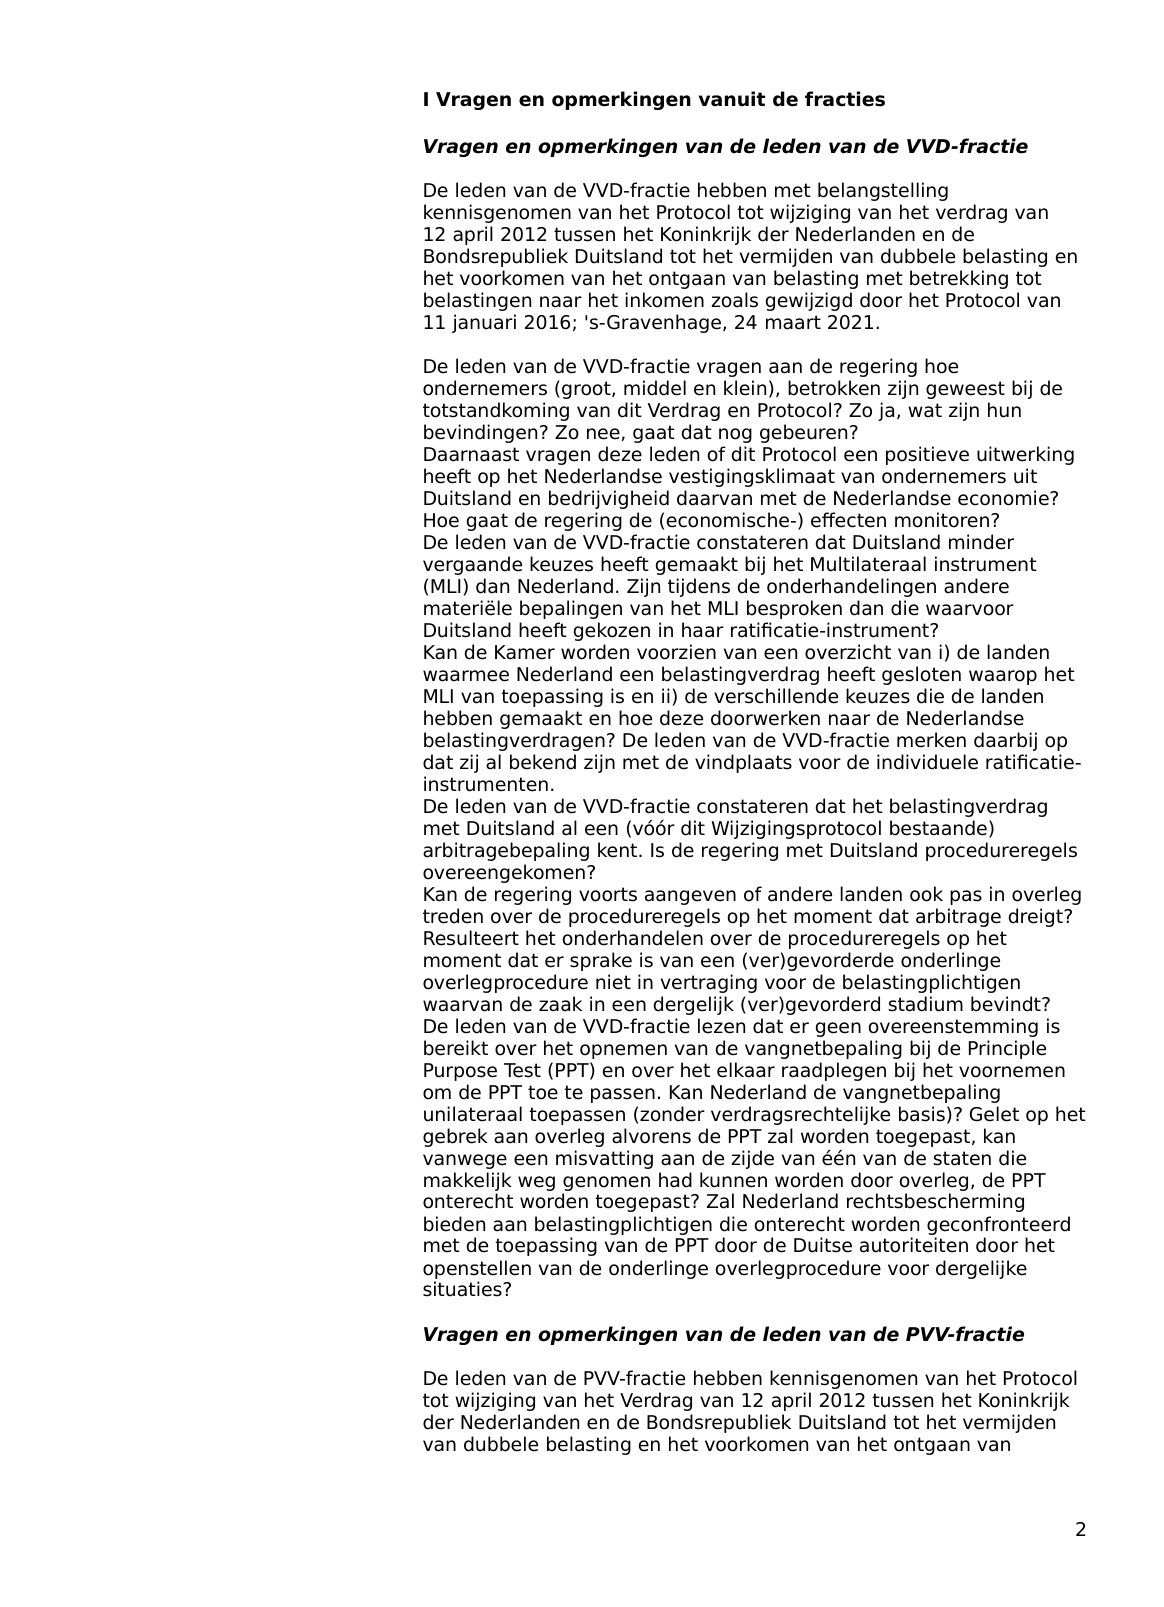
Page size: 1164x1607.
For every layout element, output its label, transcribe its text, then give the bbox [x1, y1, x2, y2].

subtitle Vragen en opmerkingen van de leden van de PVV-fractie [422, 1323, 1087, 1346]
subtitle Vragen en opmerkingen van de leden van de VVD-fractie [422, 136, 1087, 158]
text Kan de regering voorts aangeven of andere landen ook pas in overleg treden over de procedureregels op het moment dat arbitrage dreigt? Resulteert het onderhandelen over de procedureregels op het moment dat er sprake is van een (ver)gevorderde onderlinge overlegprocedure niet in vertraging voor de belastingplichtigen waarvan de zaak in een dergelijk (ver)gevorderd stadium bevindt? [422, 884, 1087, 1016]
text De leden van de VVD-fractie hebben met belangstelling kennisgenomen van het Protocol tot wijziging van het verdrag van 12 april 2012 tussen het Koninkrijk der Nederlanden en de Bondsrepubliek Duitsland tot het vermijden van dubbele belasting en het voorkomen van het ontgaan van belasting met betrekking tot belastingen naar het inkomen zoals gewijzigd door het Protocol van 11 januari 2016; 's-Gravenhage, 24 maart 2021. [422, 180, 1087, 334]
subtitle I Vragen en opmerkingen vanuit de fracties [422, 89, 1087, 111]
text De leden van de PVV-fractie hebben kennisgenomen van het Protocol tot wijziging van het Verdrag van 12 april 2012 tussen het Koninkrijk der Nederlanden en de Bondsrepubliek Duitsland tot het vermijden van dubbele belasting en het voorkomen van het ontgaan van [422, 1368, 1087, 1456]
text De leden van de VVD-fractie lezen dat er geen overeenstemming is bereikt over het opnemen van de vangnetbepaling bij de Principle Purpose Test (PPT) en over het elkaar raadplegen bij het voornemen om de PPT toe te passen. Kan Nederland de vangnetbepaling unilateraal toepassen (zonder verdragsrechtelijke basis)? Gelet op het gebrek aan overleg alvorens de PPT zal worden toegepast, kan vanwege een misvatting aan de zijde van één van de staten die makkelijk weg genomen had kunnen worden door overleg, de PPT onterecht worden toegepast? Zal Nederland rechtsbescherming bieden aan belastingplichtigen die onterecht worden geconfronteerd met de toepassing van de PPT door de Duitse autoriteiten door het openstellen van de onderlinge overlegprocedure voor dergelijke situaties? [422, 1016, 1087, 1301]
text De leden van de VVD-fractie constateren dat het belastingverdrag met Duitsland al een (vóór dit Wijzigingsprotocol bestaande) arbitragebepaling kent. Is de regering met Duitsland procedureregels overeengekomen? [422, 796, 1087, 884]
text Daarnaast vragen deze leden of dit Protocol een positieve uitwerking heeft op het Nederlandse vestigingsklimaat van ondernemers uit Duitsland en bedrijvigheid daarvan met de Nederlandse economie? Hoe gaat de regering de (economische-) effecten monitoren? [422, 444, 1087, 532]
text Kan de Kamer worden voorzien van een overzicht van i) de landen waarmee Nederland een belastingverdrag heeft gesloten waarop het MLI van toepassing is en ii) de verschillende keuzes die de landen hebben gemaakt en hoe deze doorwerken naar de Nederlandse belastingverdragen? De leden van de VVD-fractie merken daarbij op dat zij al bekend zijn met de vindplaats voor de individuele ratificatie-instrumenten. [422, 642, 1087, 796]
text De leden van de VVD-fractie vragen aan de regering hoe ondernemers (groot, middel en klein), betrokken zijn geweest bij de totstandkoming van dit Verdrag en Protocol? Zo ja, wat zijn hun bevindingen? Zo nee, gaat dat nog gebeuren? [422, 356, 1087, 444]
text De leden van de VVD-fractie constateren dat Duitsland minder vergaande keuzes heeft gemaakt bij het Multilateraal instrument (MLI) dan Nederland. Zijn tijdens de onderhandelingen andere materiële bepalingen van het MLI besproken dan die waarvoor Duitsland heeft gekozen in haar ratificatie-instrument? [422, 532, 1087, 642]
